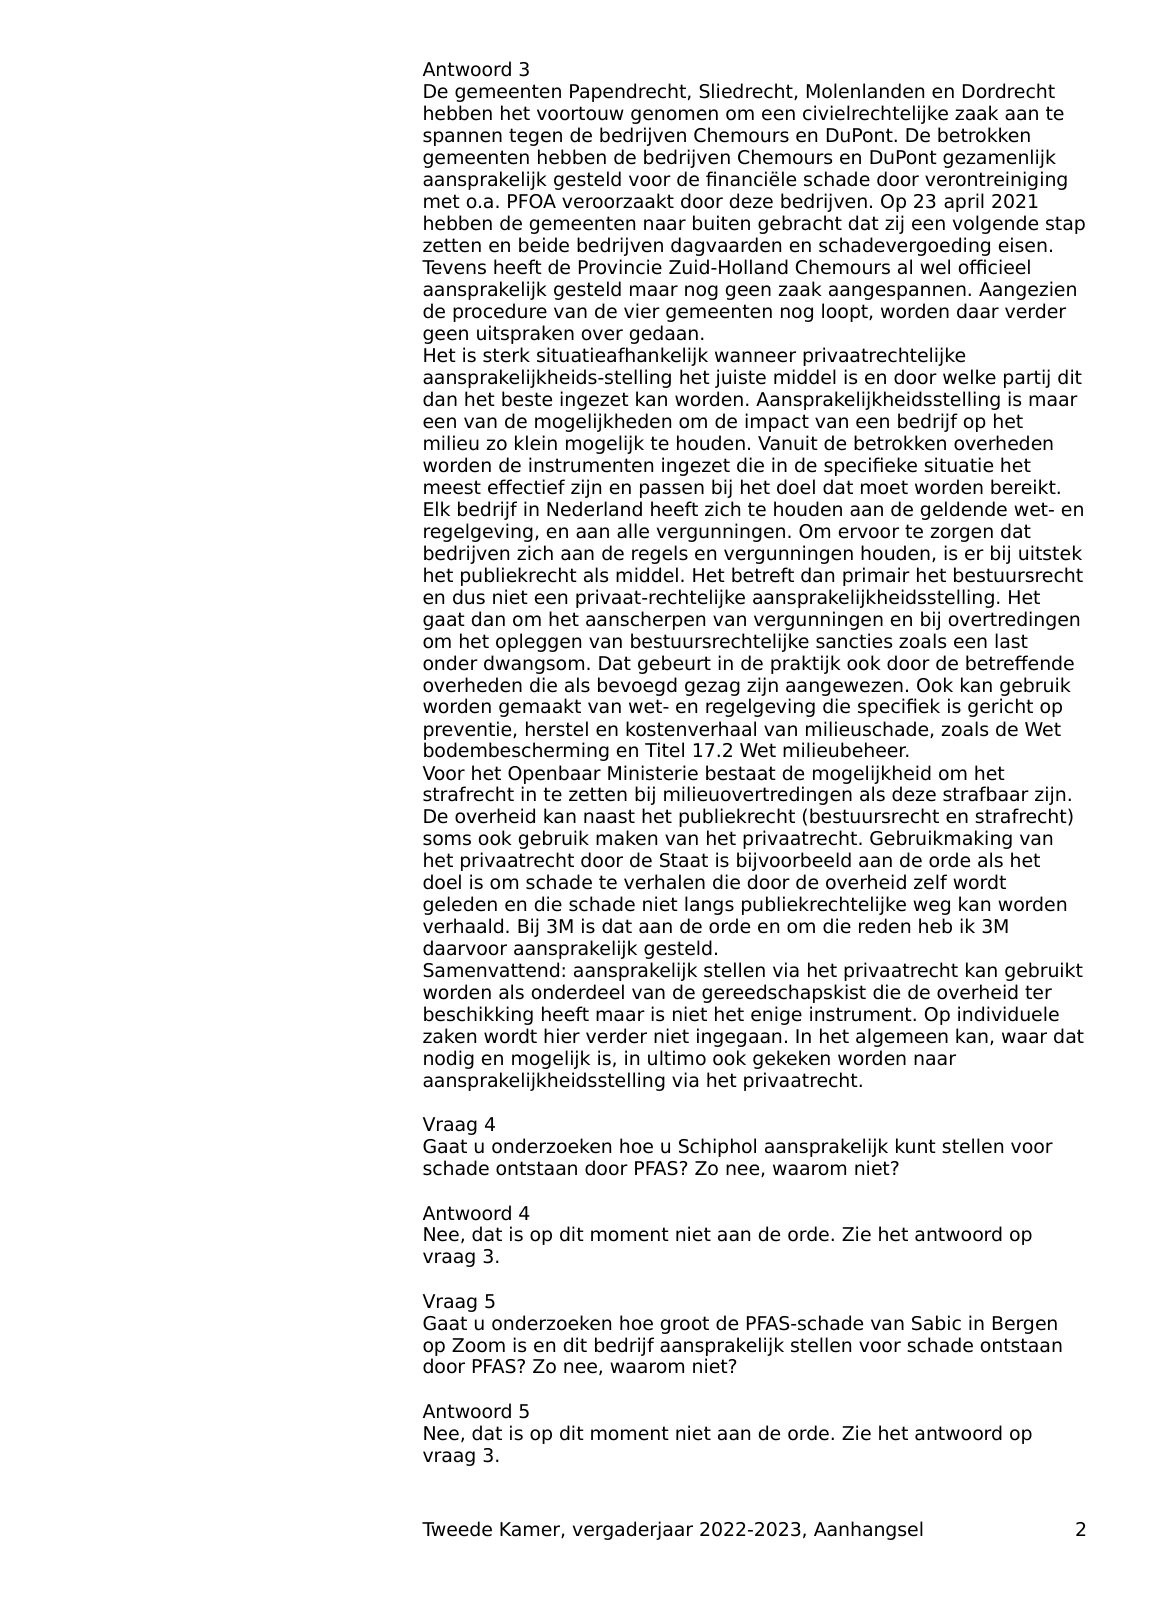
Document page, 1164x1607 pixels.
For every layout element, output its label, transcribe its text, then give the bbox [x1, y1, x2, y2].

text Elk bedrijf in Nederland heeft zich te houden aan de geldende wet- en regelgeving, en aan alle vergunningen. Om ervoor te zorgen dat bedrijven zich aan de regels en vergunningen houden, is er bij uitstek het publiekrecht als middel. Het betreft dan primair het bestuursrecht en dus niet een privaat-rechtelijke aansprakelijkheidsstelling. Het gaat dan om het aanscherpen van vergunningen en bij overtredingen om het opleggen van bestuursrechtelijke sancties zoals een last onder dwangsom. Dat gebeurt in de praktijk ook door de betreffende overheden die als bevoegd gezag zijn aangewezen. Ook kan gebruik worden gemaakt van wet- en regelgeving die specifiek is gericht op preventie, herstel en kostenverhaal van milieuschade, zoals de Wet bodembescherming en Titel 17.2 Wet milieubeheer. [422, 499, 1087, 762]
text Voor het Openbaar Ministerie bestaat de mogelijkheid om het strafrecht in te zetten bij milieuovertredingen als deze strafbaar zijn. De overheid kan naast het publiekrecht (bestuursrecht en strafrecht) soms ook gebruik maken van het privaatrecht. Gebruikmaking van het privaatrecht door de Staat is bijvoorbeeld aan de orde als het doel is om schade te verhalen die door de overheid zelf wordt geleden en die schade niet langs publiekrechtelijke weg kan worden verhaald. Bij 3M is dat aan de orde en om die reden heb ik 3M daarvoor aansprakelijk gesteld. [422, 762, 1087, 960]
text Vraag 5 [422, 1291, 1087, 1312]
text Gaat u onderzoeken hoe groot de PFAS-schade van Sabic in Bergen op Zoom is en dit bedrijf aansprakelijk stellen voor schade ontstaan door PFAS? Zo nee, waarom niet? [422, 1312, 1087, 1378]
text Antwoord 3 [422, 59, 1087, 81]
text Vraag 4 [422, 1114, 1087, 1136]
text Antwoord 5 [422, 1401, 1087, 1423]
text Gaat u onderzoeken hoe u Schiphol aansprakelijk kunt stellen voor schade ontstaan door PFAS? Zo nee, waarom niet? [422, 1136, 1087, 1180]
text Nee, dat is op dit moment niet aan de orde. Zie het antwoord op vraag 3. [422, 1224, 1087, 1268]
text Het is sterk situatieafhankelijk wanneer privaatrechtelijke aansprakelijkheids-stelling het juiste middel is en door welke partij dit dan het beste ingezet kan worden. Aansprakelijkheidsstelling is maar een van de mogelijkheden om de impact van een bedrijf op het milieu zo klein mogelijk te houden. Vanuit de betrokken overheden worden de instrumenten ingezet die in de specifieke situatie het meest effectief zijn en passen bij het doel dat moet worden bereikt. [422, 345, 1087, 499]
text Samenvattend: aansprakelijk stellen via het privaatrecht kan gebruikt worden als onderdeel van de gereedschapskist die de overheid ter beschikking heeft maar is niet het enige instrument. Op individuele zaken wordt hier verder niet ingegaan. In het algemeen kan, waar dat nodig en mogelijk is, in ultimo ook gekeken worden naar aansprakelijkheidsstelling via het privaatrecht. [422, 960, 1087, 1092]
text De gemeenten Papendrecht, Sliedrecht, Molenlanden en Dordrecht hebben het voortouw genomen om een civielrechtelijke zaak aan te spannen tegen de bedrijven Chemours en DuPont. De betrokken gemeenten hebben de bedrijven Chemours en DuPont gezamenlijk aansprakelijk gesteld voor de financiële schade door verontreiniging met o.a. PFOA veroorzaakt door deze bedrijven. Op 23 april 2021 hebben de gemeenten naar buiten gebracht dat zij een volgende stap zetten en beide bedrijven dagvaarden en schadevergoeding eisen. Tevens heeft de Provincie Zuid-Holland Chemours al wel officieel aansprakelijk gesteld maar nog geen zaak aangespannen. Aangezien de procedure van de vier gemeenten nog loopt, worden daar verder geen uitspraken over gedaan. [422, 81, 1087, 345]
text Antwoord 4 [422, 1202, 1087, 1224]
text Nee, dat is op dit moment niet aan de orde. Zie het antwoord op vraag 3. [422, 1423, 1087, 1467]
